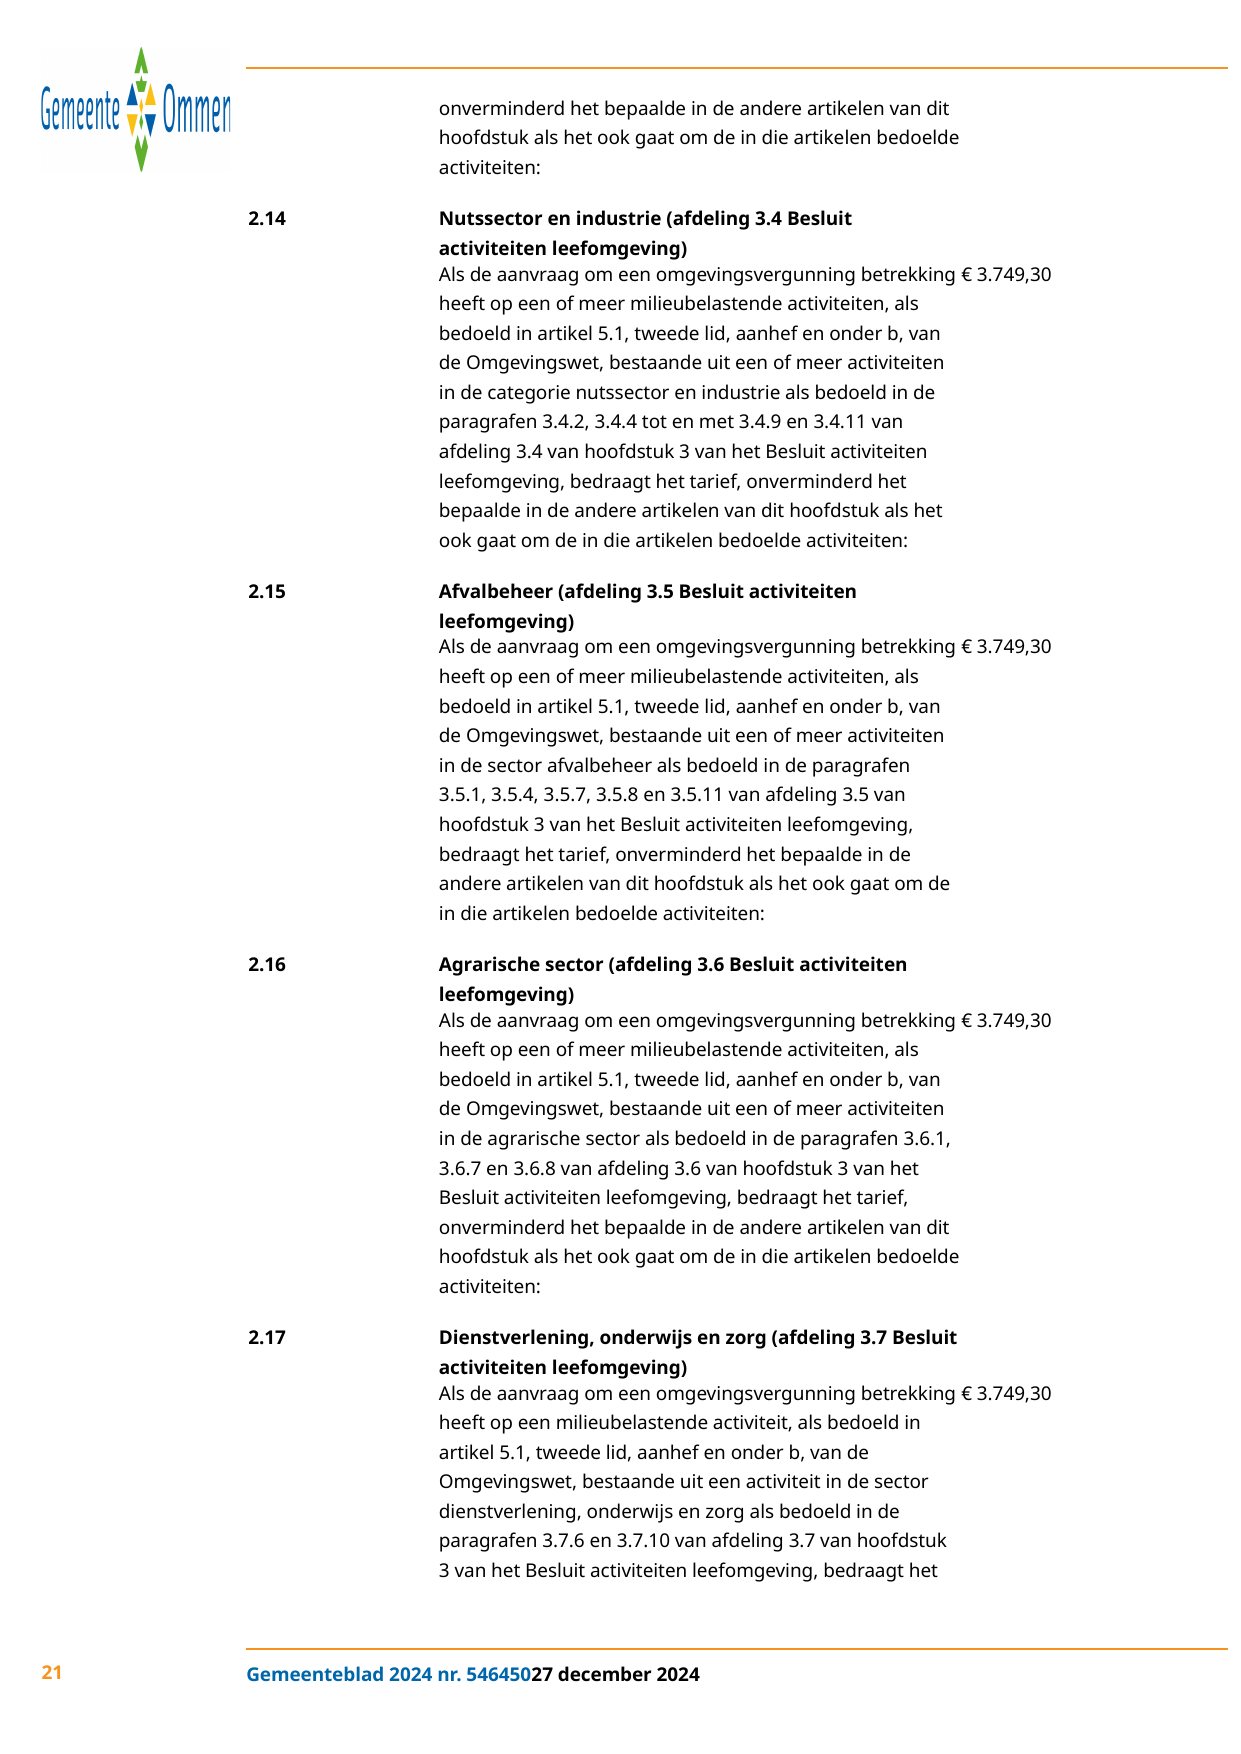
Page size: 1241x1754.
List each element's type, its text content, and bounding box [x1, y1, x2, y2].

table_cell [248, 1007, 439, 1299]
table_cell [439, 926, 961, 951]
table_cell Als de aanvraag om een omgevingsvergunning betrekking heeft op een of meer milieubelastende activiteiten, als bedoeld in artikel 5.1, tweede lid, aanhef en onder b, van de Omgevingswet, bestaande uit een of meer activiteiten in de categorie nutssector en industrie als bedoeld in de paragrafen 3.4.2, 3.4.4 tot en met 3.4.9 en 3.4.11 van afdeling 3.4 van hoofdstuk 3 van het Besluit activiteiten leefomgeving, bedraagt het tarief, onverminderd het bepaalde in de andere artikelen van dit hoofdstuk als het ook gaat om de in die artikelen bedoelde activiteiten: [439, 261, 961, 553]
table_cell € 3.749,30 [961, 1007, 1152, 1299]
table_cell [248, 1299, 439, 1324]
table_cell 2.16 [248, 951, 439, 1007]
table_cell [248, 95, 439, 180]
table_cell 2.15 [248, 579, 439, 634]
table_cell [439, 1299, 961, 1324]
table_cell [961, 1299, 1152, 1324]
table_cell [961, 579, 1152, 634]
table_cell [961, 180, 1152, 205]
table_cell Als de aanvraag om een omgevingsvergunning betrekking heeft op een milieubelastende activiteit, als bedoeld in artikel 5.1, tweede lid, aanhef en onder b, van de Omgevingswet, bestaande uit een activiteit in de sector dienstverlening, onderwijs en zorg als bedoeld in de paragrafen 3.7.6 en 3.7.10 van afdeling 3.7 van hoofdstuk 3 van het Besluit activiteiten leefomgeving, bedraagt het [439, 1380, 961, 1583]
table_cell [248, 1380, 439, 1583]
table_cell Nutssector en industrie (afdeling 3.4 Besluit activiteiten leefomgeving) [439, 205, 961, 261]
table_cell [961, 1325, 1152, 1380]
table_cell [248, 261, 439, 553]
table_cell [248, 553, 439, 578]
table_cell [248, 180, 439, 205]
table_cell 2.14 [248, 205, 439, 261]
table_cell Agrarische sector (afdeling 3.6 Besluit activiteiten leefomgeving) [439, 951, 961, 1007]
table_cell [961, 951, 1152, 1007]
table_cell Afvalbeheer (afdeling 3.5 Besluit activiteiten leefomgeving) [439, 579, 961, 634]
table_cell [961, 926, 1152, 951]
table_cell € 3.749,30 [961, 1380, 1152, 1583]
picture [41, 47, 231, 172]
table_cell [439, 180, 961, 205]
table_cell € 3.749,30 [961, 634, 1152, 926]
table_cell Dienstverlening, onderwijs en zorg (afdeling 3.7 Besluit activiteiten leefomgeving) [439, 1325, 961, 1380]
table_cell [961, 95, 1152, 180]
table_cell Als de aanvraag om een omgevingsvergunning betrekking heeft op een of meer milieubelastende activiteiten, als bedoeld in artikel 5.1, tweede lid, aanhef en onder b, van de Omgevingswet, bestaande uit een of meer activiteiten in de agrarische sector als bedoeld in de paragrafen 3.6.1, 3.6.7 en 3.6.8 van afdeling 3.6 van hoofdstuk 3 van het Besluit activiteiten leefomgeving, bedraagt het tarief, onverminderd het bepaalde in de andere artikelen van dit hoofdstuk als het ook gaat om de in die artikelen bedoelde activiteiten: [439, 1007, 961, 1299]
table_cell [248, 634, 439, 926]
table_cell 2.17 [248, 1325, 439, 1380]
table_cell Als de aanvraag om een omgevingsvergunning betrekking heeft op een of meer milieubelastende activiteiten, als bedoeld in artikel 5.1, tweede lid, aanhef en onder b, van de Omgevingswet, bestaande uit een of meer activiteiten in de sector afvalbeheer als bedoeld in de paragrafen 3.5.1, 3.5.4, 3.5.7, 3.5.8 en 3.5.11 van afdeling 3.5 van hoofdstuk 3 van het Besluit activiteiten leefomgeving, bedraagt het tarief, onverminderd het bepaalde in de andere artikelen van dit hoofdstuk als het ook gaat om de in die artikelen bedoelde activiteiten: [439, 634, 961, 926]
table_cell onverminderd het bepaalde in de andere artikelen van dit hoofdstuk als het ook gaat om de in die artikelen bedoelde activiteiten: [439, 95, 961, 180]
table_cell [961, 205, 1152, 261]
table_cell [961, 553, 1152, 578]
table_cell € 3.749,30 [961, 261, 1152, 553]
table_cell [439, 553, 961, 578]
table_cell [248, 926, 439, 951]
